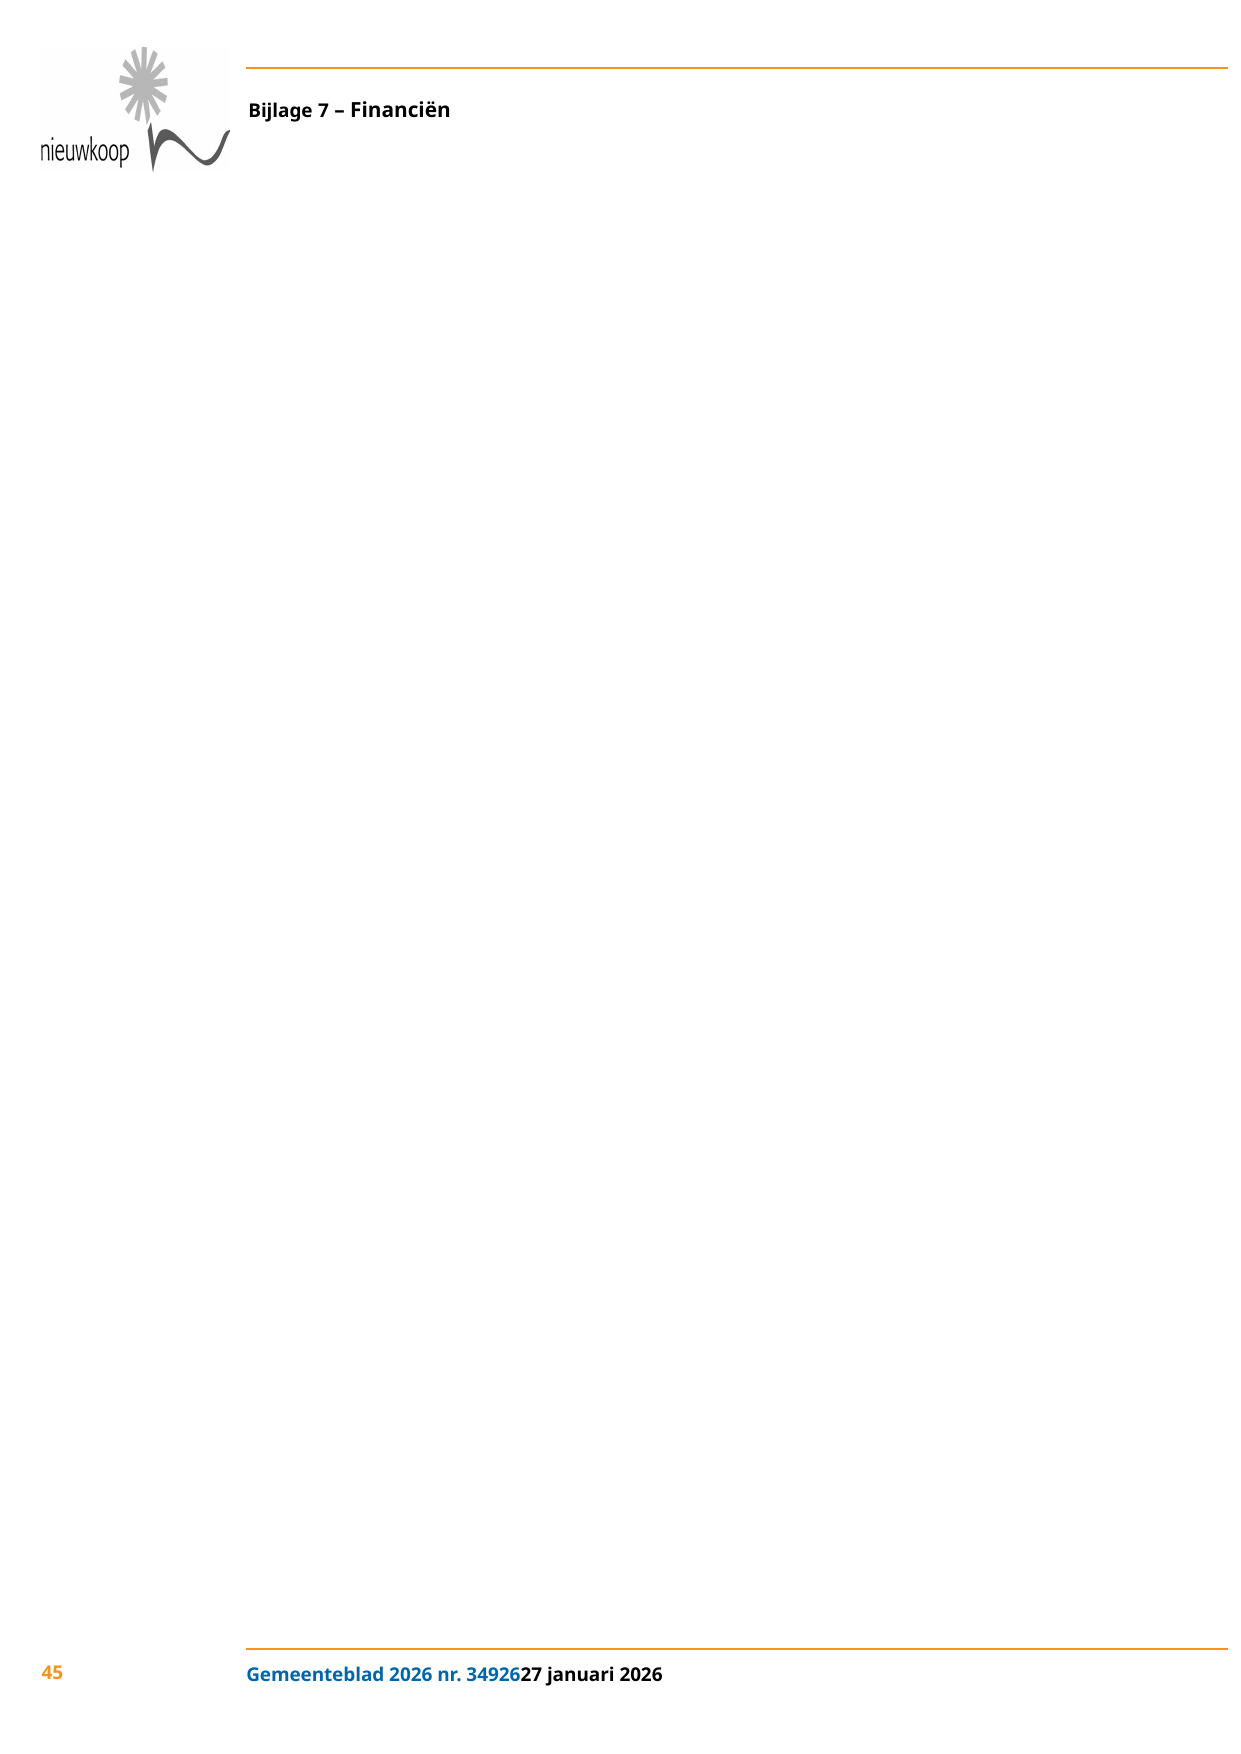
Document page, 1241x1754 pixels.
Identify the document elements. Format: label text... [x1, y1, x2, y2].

text Bijlage 7 – Financiën [248, 95, 1152, 123]
picture [41, 47, 231, 172]
